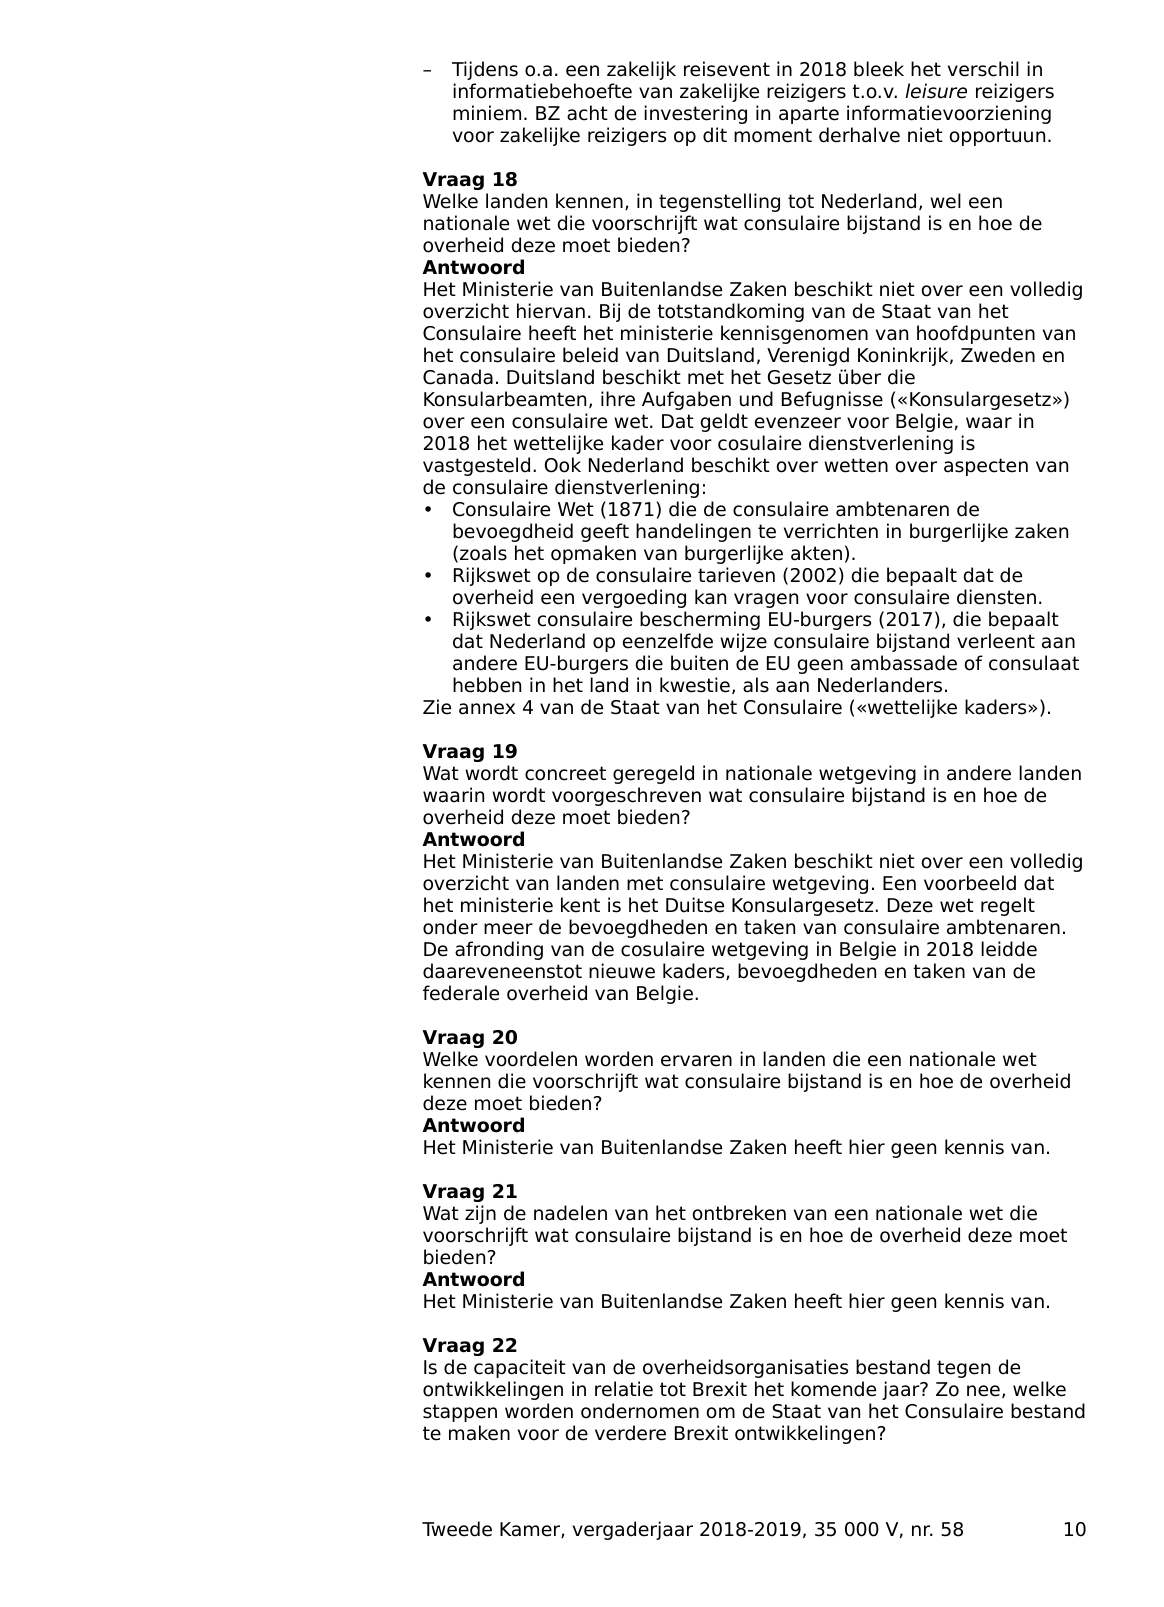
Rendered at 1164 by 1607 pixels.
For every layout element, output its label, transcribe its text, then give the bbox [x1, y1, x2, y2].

text • Consulaire Wet (1871) die de consulaire ambtenaren de bevoegdheid geeft handelingen te verrichten in burgerlijke zaken (zoals het opmaken van burgerlijke akten). [422, 499, 1087, 565]
text • Rijkswet op de consulaire tarieven (2002) die bepaalt dat de overheid een vergoeding kan vragen voor consulaire diensten. [422, 565, 1087, 609]
text Zie annex 4 van de Staat van het Consulaire («wettelijke kaders»). [422, 697, 1087, 719]
text Antwoord [422, 1115, 1087, 1137]
text Antwoord [422, 1269, 1087, 1291]
text Vraag 20 [422, 1027, 1087, 1049]
text Vraag 21 [422, 1181, 1087, 1203]
text Wat zijn de nadelen van het ontbreken van een nationale wet die voorschrijft wat consulaire bijstand is en hoe de overheid deze moet bieden? [422, 1203, 1087, 1269]
text Het Ministerie van Buitenlandse Zaken beschikt niet over een volledig overzicht hiervan. Bij de totstandkoming van de Staat van het Consulaire heeft het ministerie kennisgenomen van hoofdpunten van het consulaire beleid van Duitsland, Verenigd Koninkrijk, Zweden en Canada. Duitsland beschikt met het Gesetz über die Konsularbeamten, ihre Aufgaben und Befugnisse («Konsulargesetz») over een consulaire wet. Dat geldt evenzeer voor Belgie, waar in 2018 het wettelijke kader voor cosulaire dienstverlening is vastgesteld. Ook Nederland beschikt over wetten over aspecten van de consulaire dienstverlening: [422, 279, 1087, 499]
text Het Ministerie van Buitenlandse Zaken heeft hier geen kennis van. [422, 1291, 1087, 1313]
text • Rijkswet consulaire bescherming EU-burgers (2017), die bepaalt dat Nederland op eenzelfde wijze consulaire bijstand verleent aan andere EU-burgers die buiten de EU geen ambassade of consulaat hebben in het land in kwestie, als aan Nederlanders. [422, 609, 1087, 697]
text Vraag 22 [422, 1335, 1087, 1357]
text – Tijdens o.a. een zakelijk reisevent in 2018 bleek het verschil in informatiebehoefte van zakelijke reizigers t.o.v. leisure reizigers miniem. BZ acht de investering in aparte informatievoorziening voor zakelijke reizigers op dit moment derhalve niet opportuun. [422, 59, 1087, 147]
text Welke voordelen worden ervaren in landen die een nationale wet kennen die voorschrijft wat consulaire bijstand is en hoe de overheid deze moet bieden? [422, 1049, 1087, 1115]
text Het Ministerie van Buitenlandse Zaken beschikt niet over een volledig overzicht van landen met consulaire wetgeving. Een voorbeeld dat het ministerie kent is het Duitse Konsulargesetz. Deze wet regelt onder meer de bevoegdheden en taken van consulaire ambtenaren. De afronding van de cosulaire wetgeving in Belgie in 2018 leidde daareveneenstot nieuwe kaders, bevoegdheden en taken van de federale overheid van Belgie. [422, 851, 1087, 1004]
text Het Ministerie van Buitenlandse Zaken heeft hier geen kennis van. [422, 1137, 1087, 1159]
text Vraag 18 [422, 169, 1087, 191]
text Is de capaciteit van de overheidsorganisaties bestand tegen de ontwikkelingen in relatie tot Brexit het komende jaar? Zo nee, welke stappen worden ondernomen om de Staat van het Consulaire bestand te maken voor de verdere Brexit ontwikkelingen? [422, 1357, 1087, 1445]
text Vraag 19 [422, 741, 1087, 763]
text Antwoord [422, 257, 1087, 279]
text Wat wordt concreet geregeld in nationale wetgeving in andere landen waarin wordt voorgeschreven wat consulaire bijstand is en hoe de overheid deze moet bieden? [422, 763, 1087, 829]
text Antwoord [422, 829, 1087, 851]
text Welke landen kennen, in tegenstelling tot Nederland, wel een nationale wet die voorschrijft wat consulaire bijstand is en hoe de overheid deze moet bieden? [422, 191, 1087, 257]
